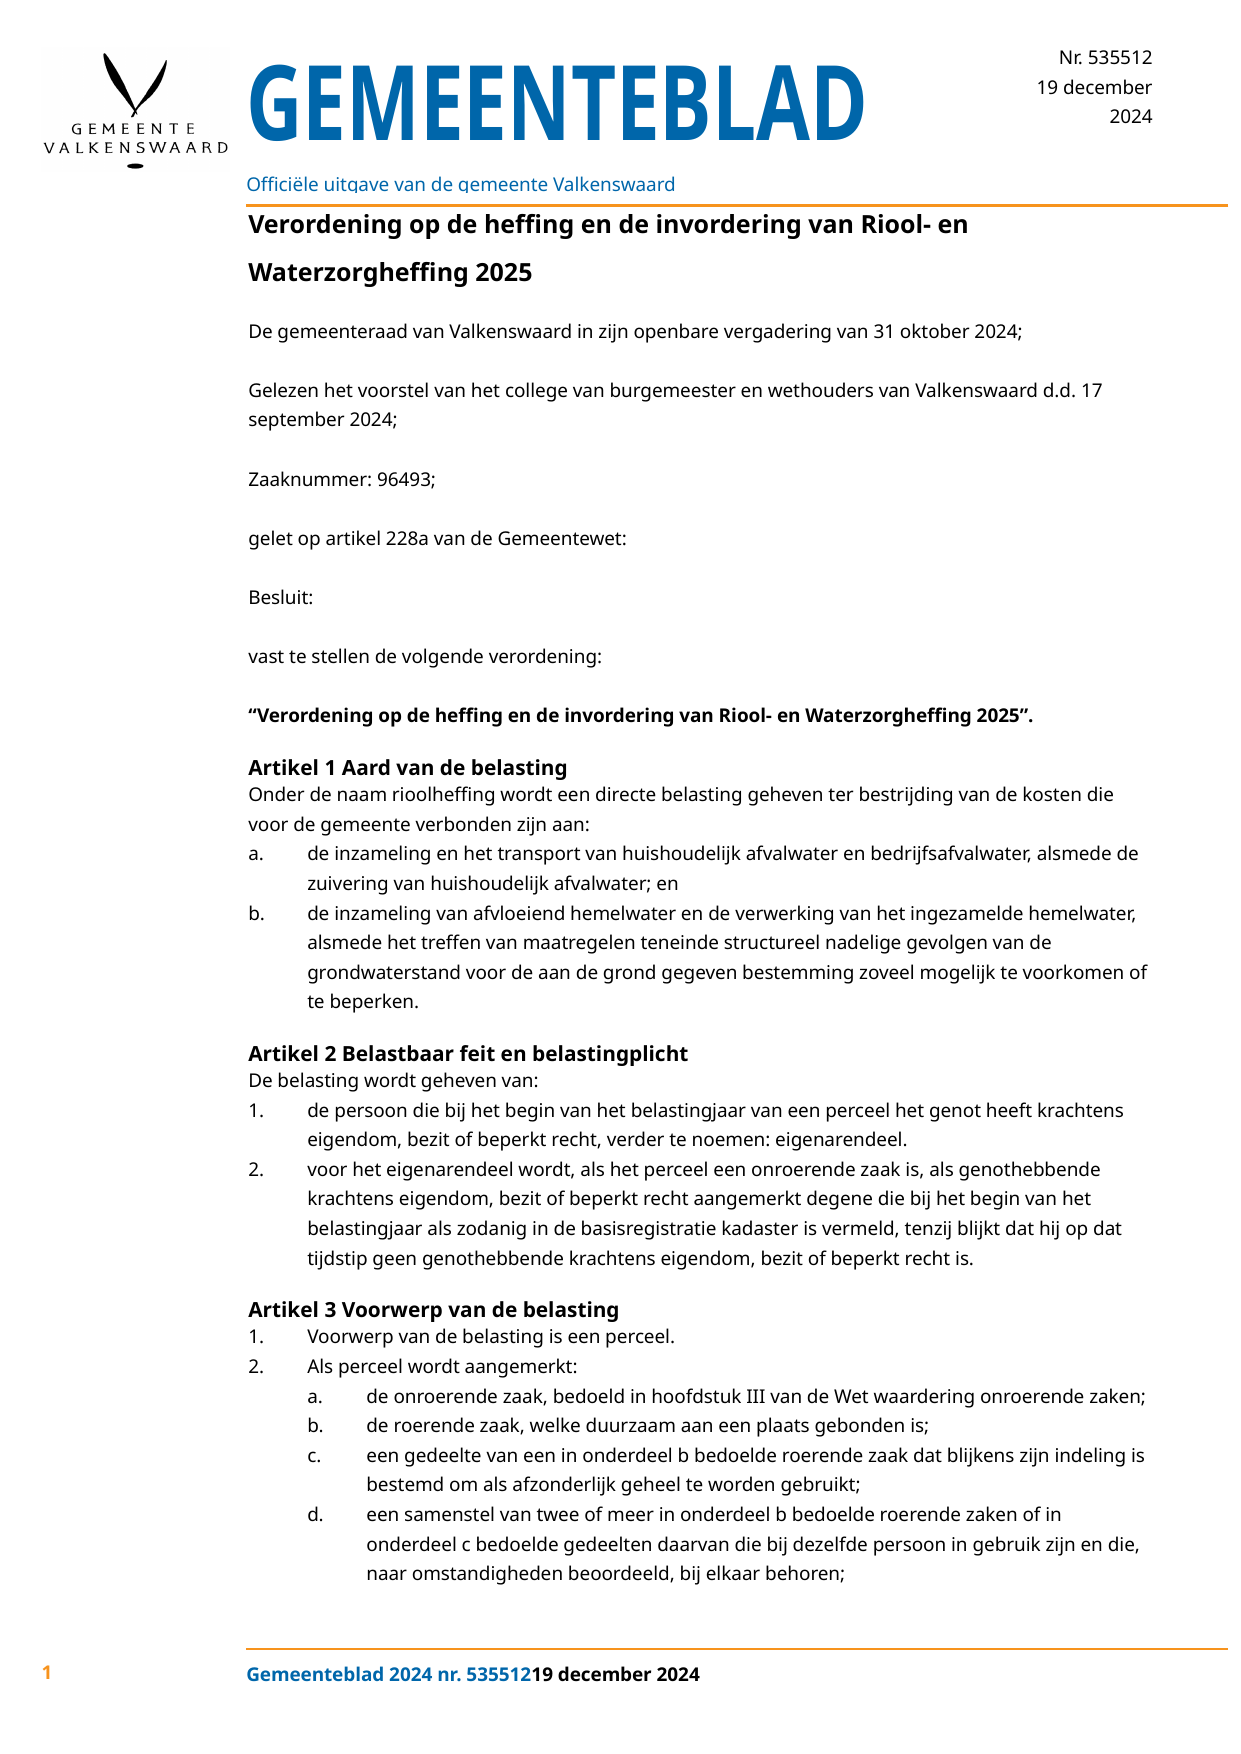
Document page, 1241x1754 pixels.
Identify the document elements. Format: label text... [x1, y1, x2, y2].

text De gemeenteraad van Valkenswaard in zijn openbare vergadering van 31 oktober 2024; [248, 318, 1152, 344]
list de onroerende zaak, bedoeld in hoofdstuk III van de Wet waardering onroerende zaken; [307, 1383, 1152, 1408]
text vast te stellen de volgende verordening: [248, 643, 1152, 669]
text Gelezen het voorstel van het college van burgemeester en wethouders van Valkenswaard d.d. 17 september 2024; [248, 377, 1152, 432]
text De belasting wordt geheven van: [248, 1067, 1152, 1093]
text Verordening op de heffing en de invordering van Riool- en Waterzorgheffing 2025 [248, 207, 1152, 288]
list de persoon die bij het begin van het belastingjaar van een perceel het genot heeft krachtens eigendom, bezit of beperkt recht, verder te noemen: eigenarendeel. [248, 1097, 1152, 1152]
picture [41, 47, 231, 172]
text Artikel 2 Belastbaar feit en belastingplicht [248, 1039, 1152, 1067]
list de roerende zaak, welke duurzaam aan een plaats gebonden is; [307, 1412, 1152, 1438]
list Voorwerp van de belasting is een perceel. [248, 1324, 1152, 1349]
text Artikel 3 Voorwerp van de belasting [248, 1295, 1152, 1324]
text gelet op artikel 228a van de Gemeentewet: [248, 525, 1152, 551]
list een samenstel van twee of meer in onderdeel b bedoelde roerende zaken of in onderdeel c bedoelde gedeelten daarvan die bij dezelfde persoon in gebruik zijn en die, naar omstandigheden beoordeeld, bij elkaar behoren; [307, 1501, 1152, 1586]
text Onder de naam rioolheffing wordt een directe belasting geheven ter bestrijding van de kosten die voor de gemeente verbonden zijn aan: [248, 781, 1152, 837]
list Als perceel wordt aangemerkt: [248, 1353, 1152, 1379]
text “Verordening op de heffing en de invordering van Riool- en Waterzorgheffing 2025”. [248, 702, 1152, 728]
text Zaaknummer: 96493; [248, 466, 1152, 492]
list de inzameling van afvloeiend hemelwater en de verwerking van het ingezamelde hemelwater, alsmede het treffen van maatregelen teneinde structureel nadelige gevolgen van de grondwaterstand voor de aan de grond gegeven bestemming zoveel mogelijk te voorkomen of te beperken. [248, 900, 1152, 1014]
text Besluit: [248, 584, 1152, 610]
list de inzameling en het transport van huishoudelijk afvalwater en bedrijfsafvalwater, alsmede de zuivering van huishoudelijk afvalwater; en [248, 841, 1152, 896]
text Artikel 1 Aard van de belasting [248, 753, 1152, 781]
list een gedeelte van een in onderdeel b bedoelde roerende zaak dat blijkens zijn indeling is bestemd om als afzonderlijk geheel te worden gebruikt; [307, 1442, 1152, 1497]
list voor het eigenarendeel wordt, als het perceel een onroerende zaak is, als genothebbende krachtens eigendom, bezit of beperkt recht aangemerkt degene die bij het begin van het belastingjaar als zodanig in de basisregistratie kadaster is vermeld, tenzij blijkt dat hij op dat tijdstip geen genothebbende krachtens eigendom, bezit of beperkt recht is. [248, 1156, 1152, 1271]
